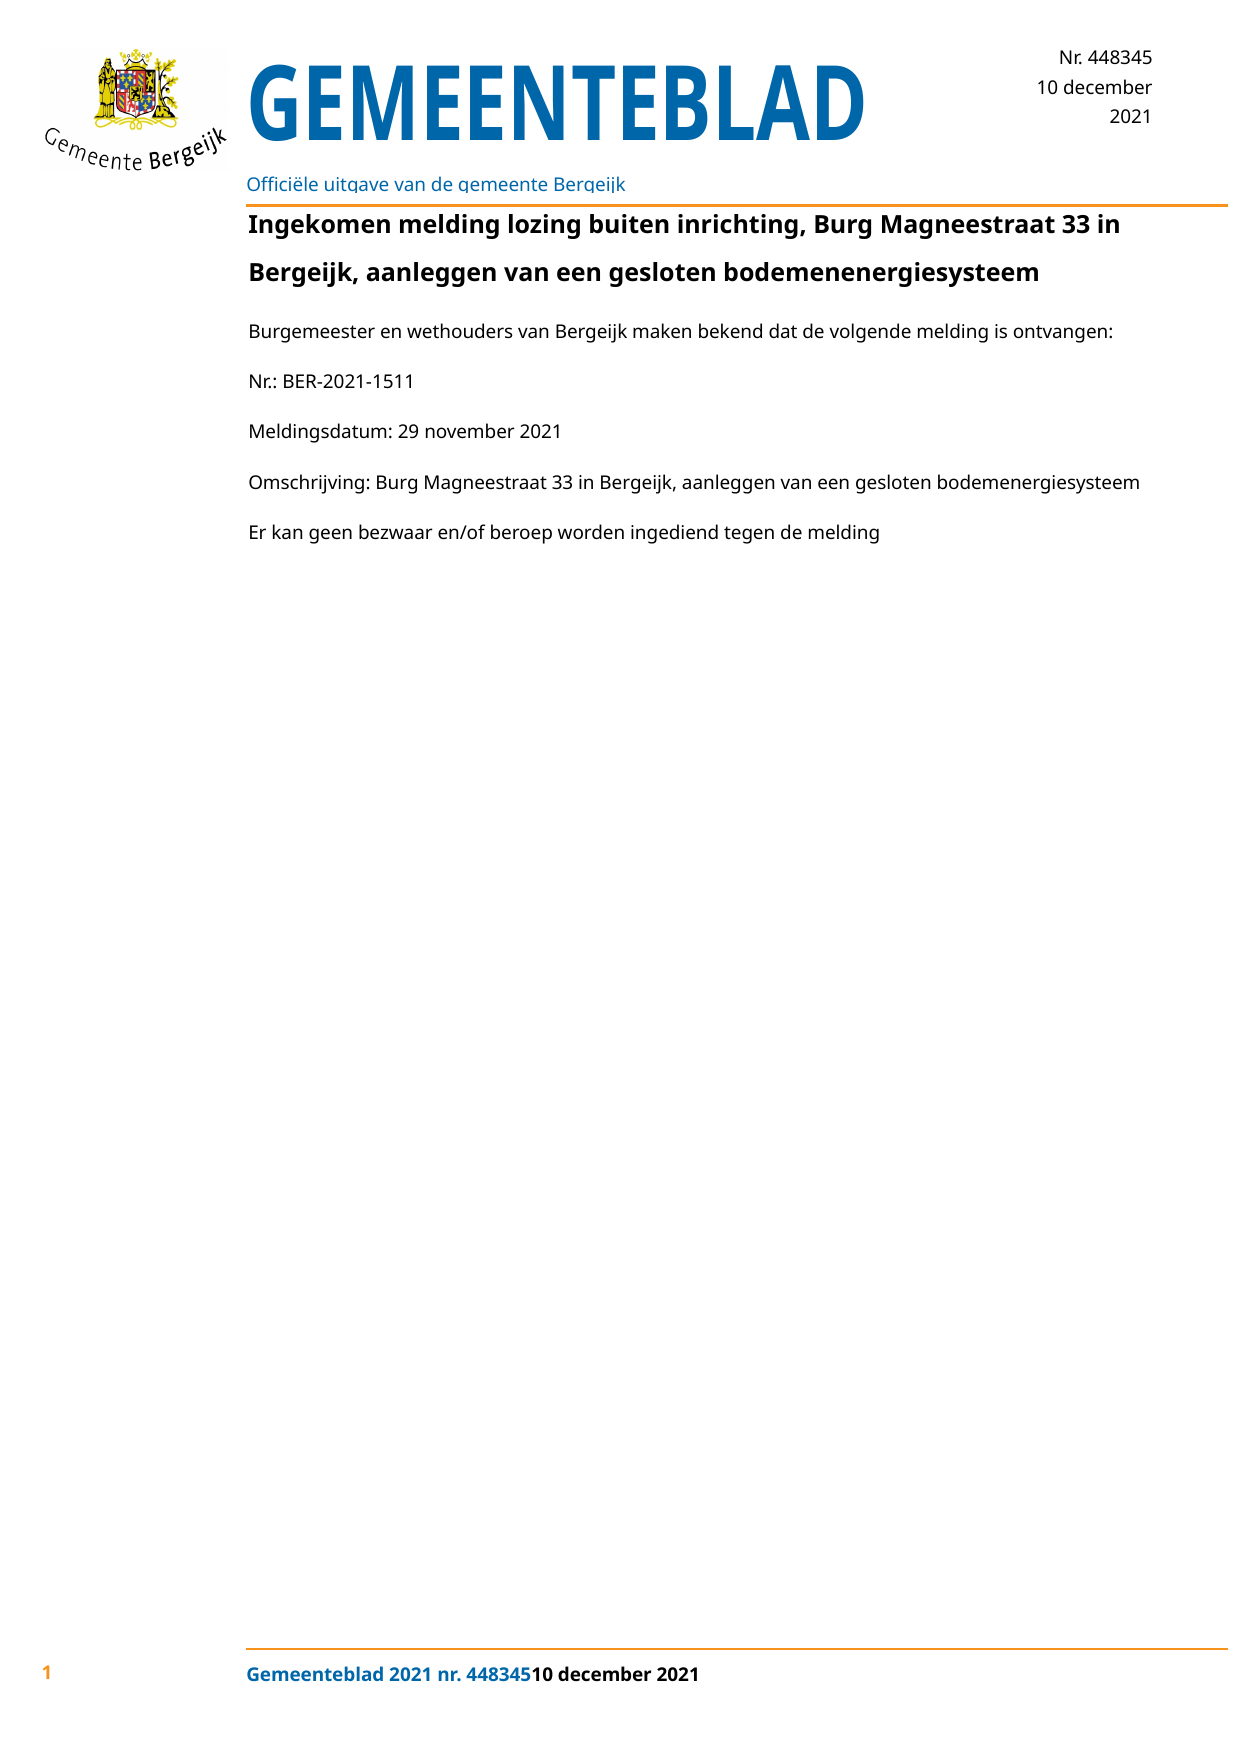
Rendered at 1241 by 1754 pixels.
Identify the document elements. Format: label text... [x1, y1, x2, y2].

text Nr.: BER-2021-1511 [248, 368, 1152, 394]
text Meldingsdatum: 29 november 2021 [248, 419, 1152, 444]
text Er kan geen bezwaar en/of beroep worden ingediend tegen de melding [248, 519, 1152, 545]
text Ingekomen melding lozing buiten inrichting, Burg Magneestraat 33 in Bergeijk, aanleggen van een gesloten bodemenenergiesysteem [248, 207, 1152, 288]
picture [41, 47, 231, 172]
text Burgemeester en wethouders van Bergeijk maken bekend dat de volgende melding is ontvangen: [248, 318, 1152, 344]
text Omschrijving: Burg Magneestraat 33 in Bergeijk, aanleggen van een gesloten bodemenergiesysteem [248, 469, 1152, 495]
